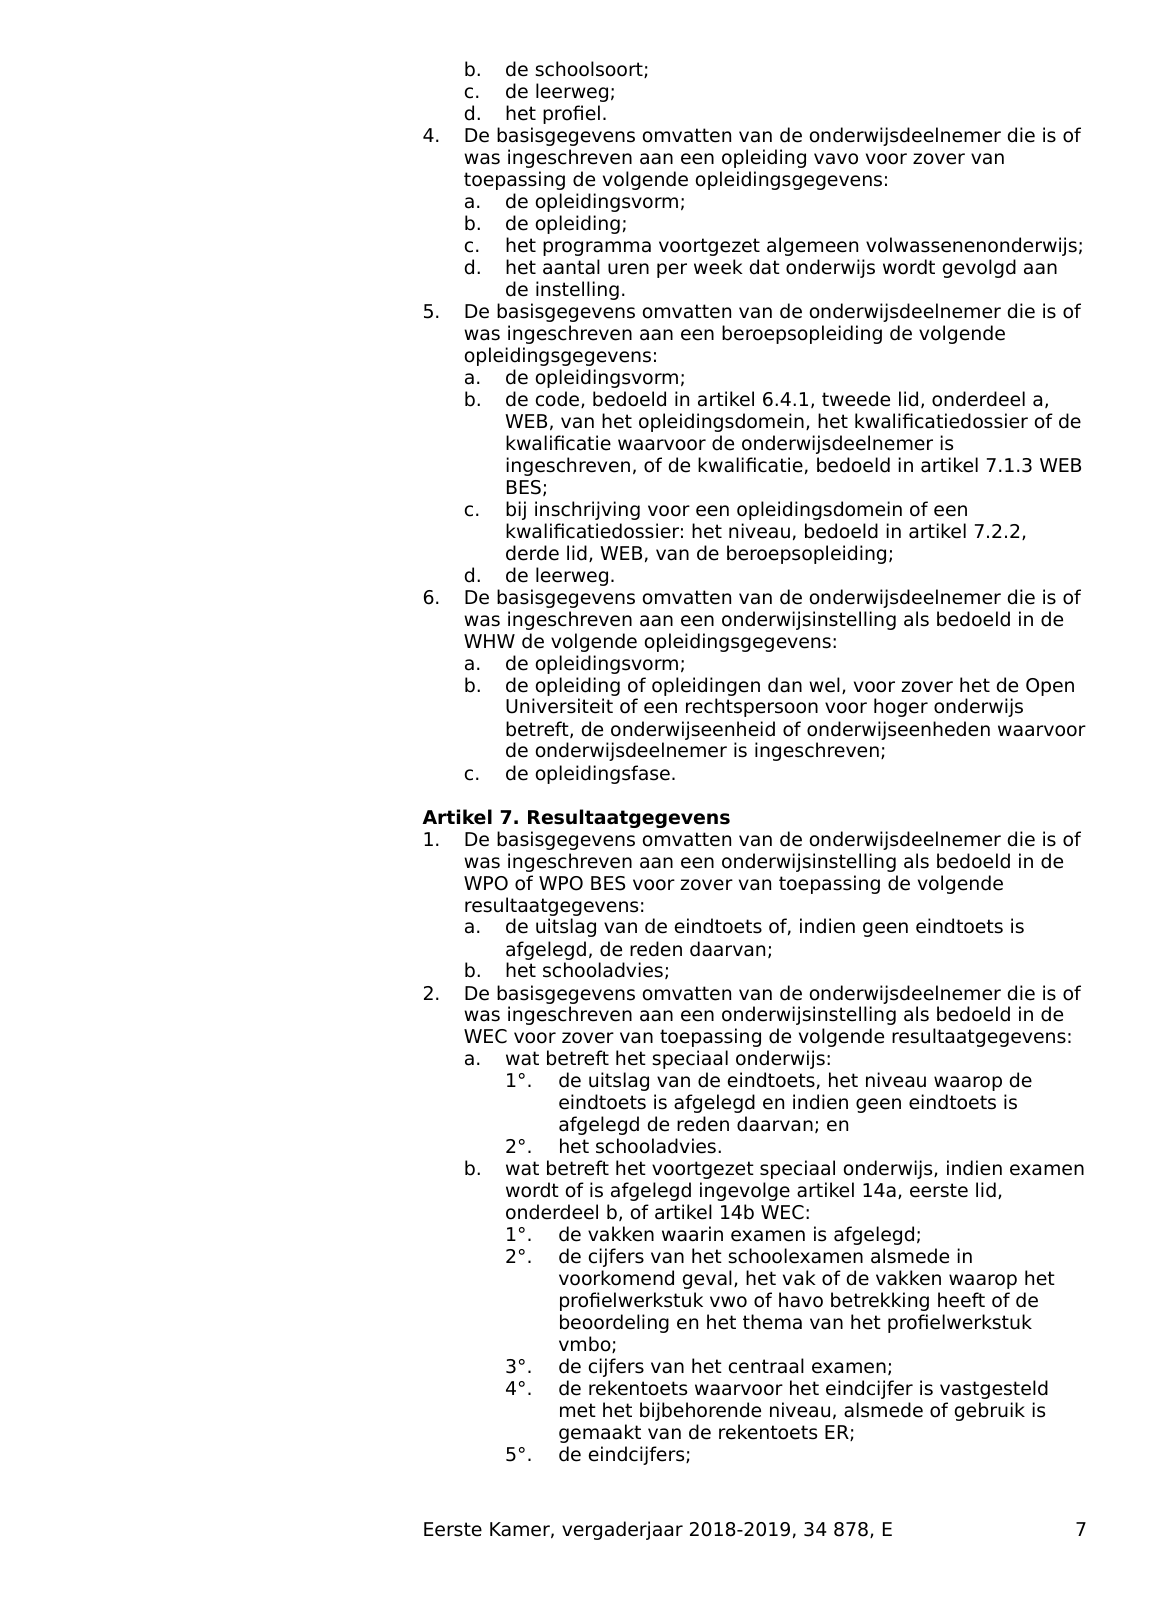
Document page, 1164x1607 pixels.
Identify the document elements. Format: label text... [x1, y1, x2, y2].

text d. het aantal uren per week dat onderwijs wordt gevolgd aan de instelling. [464, 257, 1087, 301]
text b. wat betreft het voortgezet speciaal onderwijs, indien examen wordt of is afgelegd ingevolge artikel 14a, eerste lid, onderdeel b, of artikel 14b WEC: [464, 1158, 1087, 1224]
text 2°. het schooladvies. [505, 1136, 1087, 1158]
text a. de opleidingsvorm; [464, 652, 1087, 674]
text 5°. de eindcijfers; [505, 1444, 1087, 1466]
text c. bij inschrijving voor een opleidingsdomein of een kwalificatiedossier: het niveau, bedoeld in artikel 7.2.2, derde lid, WEB, van de beroepsopleiding; [464, 499, 1087, 564]
text 3°. de cijfers van het centraal examen; [505, 1356, 1087, 1378]
text b. de schoolsoort; [464, 59, 1087, 81]
text a. de opleidingsvorm; [464, 191, 1087, 213]
text 4°. de rekentoets waarvoor het eindcijfer is vastgesteld met het bijbehorende niveau, alsmede of gebruik is gemaakt van de rekentoets ER; [505, 1378, 1087, 1444]
text 2. De basisgegevens omvatten van de onderwijsdeelnemer die is of was ingeschreven aan een onderwijsinstelling als bedoeld in de WEC voor zover van toepassing de volgende resultaatgegevens: [422, 982, 1087, 1048]
text a. de opleidingsvorm; [464, 367, 1087, 389]
text a. de uitslag van de eindtoets of, indien geen eindtoets is afgelegd, de reden daarvan; [464, 916, 1087, 960]
text 2°. de cijfers van het schoolexamen alsmede in voorkomend geval, het vak of de vakken waarop het profielwerkstuk vwo of havo betrekking heeft of de beoordeling en het thema van het profielwerkstuk vmbo; [505, 1246, 1087, 1356]
text d. het profiel. [464, 103, 1087, 125]
text b. de opleiding of opleidingen dan wel, voor zover het de Open Universiteit of een rechtspersoon voor hoger onderwijs betreft, de onderwijseenheid of onderwijseenheden waarvoor de onderwijsdeelnemer is ingeschreven; [464, 674, 1087, 762]
text b. de opleiding; [464, 213, 1087, 235]
text 1°. de vakken waarin examen is afgelegd; [505, 1224, 1087, 1246]
text b. de code, bedoeld in artikel 6.4.1, tweede lid, onderdeel a, WEB, van het opleidingsdomein, het kwalificatiedossier of de kwalificatie waarvoor de onderwijsdeelnemer is ingeschreven, of de kwalificatie, bedoeld in artikel 7.1.3 WEB BES; [464, 389, 1087, 499]
text a. wat betreft het speciaal onderwijs: [464, 1048, 1087, 1070]
text 1°. de uitslag van de eindtoets, het niveau waarop de eindtoets is afgelegd en indien geen eindtoets is afgelegd de reden daarvan; en [505, 1070, 1087, 1136]
text c. de opleidingsfase. [464, 762, 1087, 784]
text c. het programma voortgezet algemeen volwassenenonderwijs; [464, 235, 1087, 257]
text c. de leerweg; [464, 81, 1087, 103]
subtitle Artikel 7. Resultaatgegevens [422, 807, 1087, 828]
text 5. De basisgegevens omvatten van de onderwijsdeelnemer die is of was ingeschreven aan een beroepsopleiding de volgende opleidingsgegevens: [422, 301, 1087, 367]
text 6. De basisgegevens omvatten van de onderwijsdeelnemer die is of was ingeschreven aan een onderwijsinstelling als bedoeld in de WHW de volgende opleidingsgegevens: [422, 587, 1087, 652]
text 1. De basisgegevens omvatten van de onderwijsdeelnemer die is of was ingeschreven aan een onderwijsinstelling als bedoeld in de WPO of WPO BES voor zover van toepassing de volgende resultaatgegevens: [422, 828, 1087, 916]
text 4. De basisgegevens omvatten van de onderwijsdeelnemer die is of was ingeschreven aan een opleiding vavo voor zover van toepassing de volgende opleidingsgegevens: [422, 125, 1087, 191]
text b. het schooladvies; [464, 960, 1087, 982]
text d. de leerweg. [464, 564, 1087, 587]
